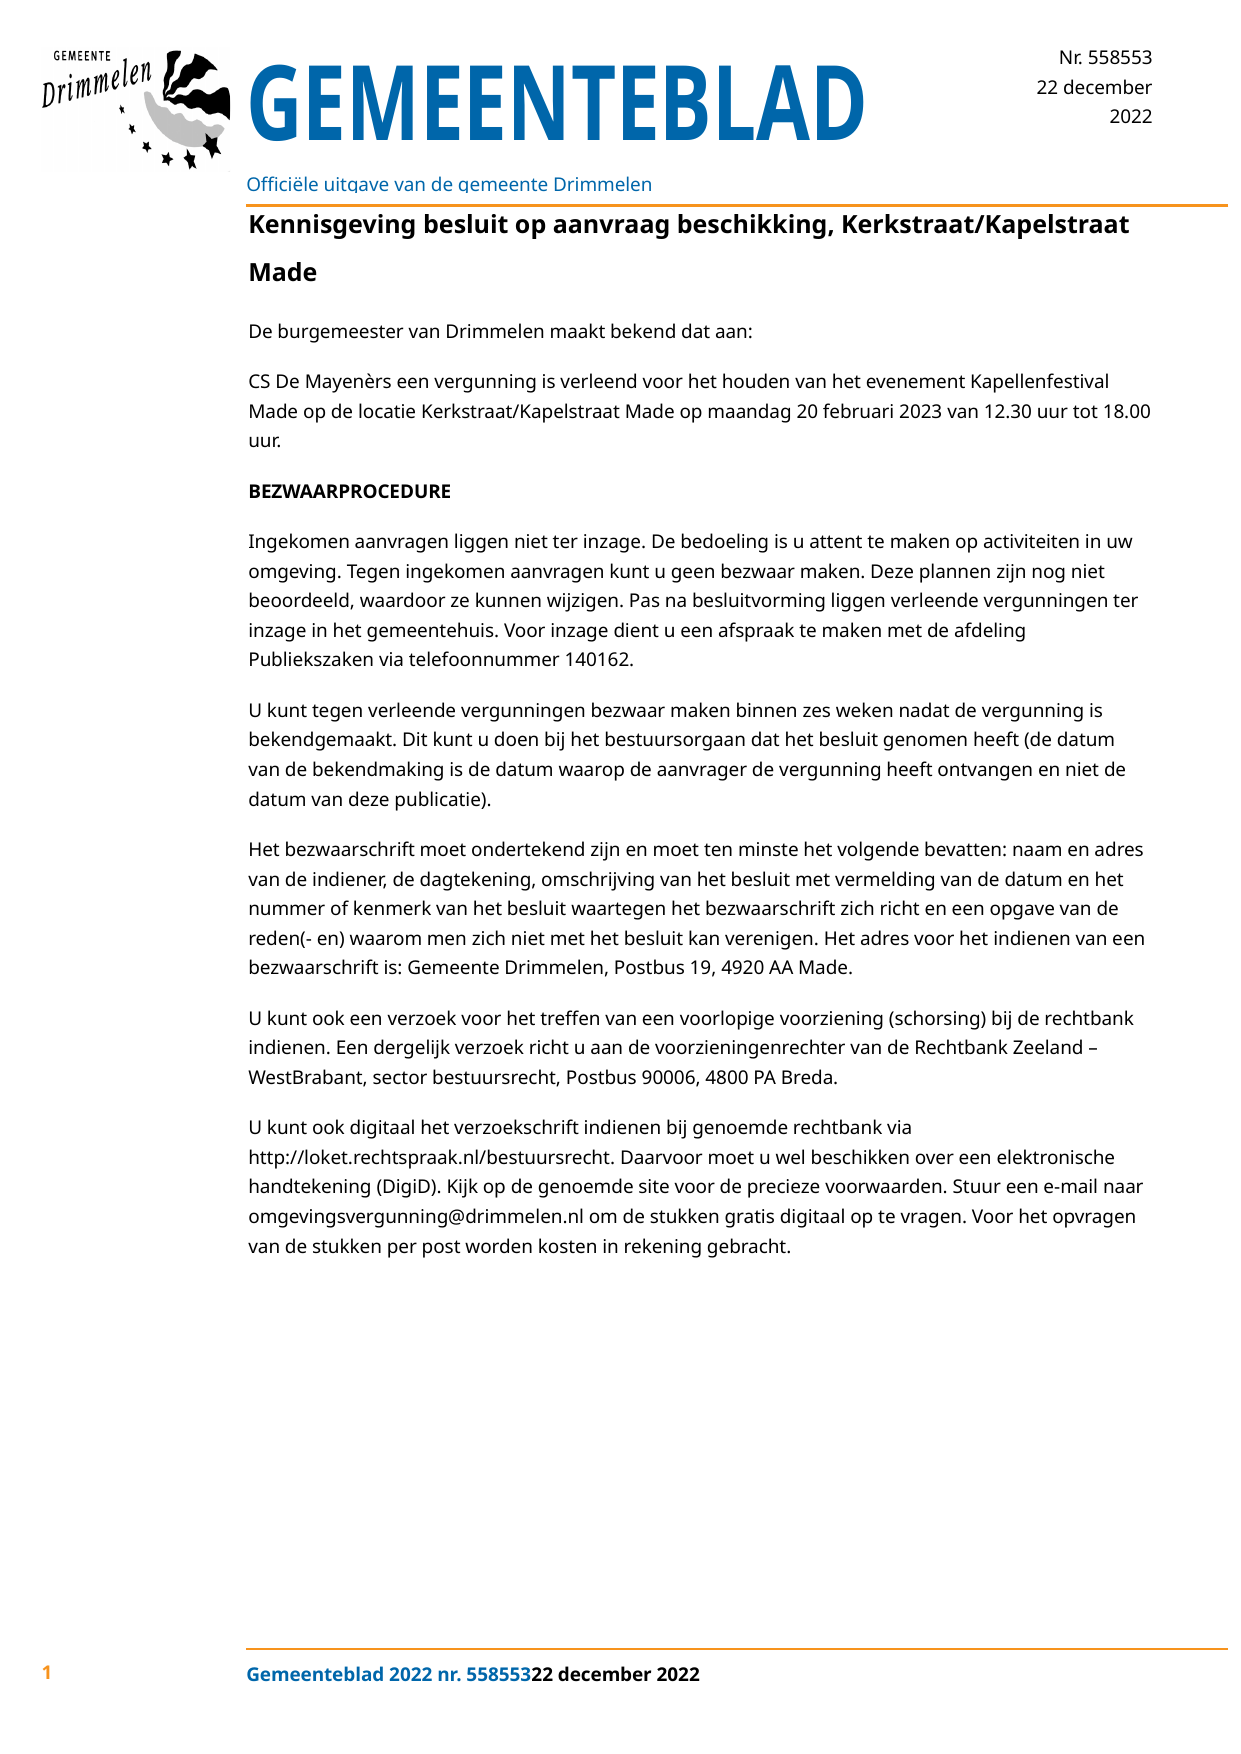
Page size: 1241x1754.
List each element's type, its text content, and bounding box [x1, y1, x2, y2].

picture [41, 47, 231, 172]
text Het bezwaarschrift moet ondertekend zijn en moet ten minste het volgende bevatten: naam en adres van de indiener, de dagtekening, omschrijving van het besluit met vermelding van de datum en het nummer of kenmerk van het besluit waartegen het bezwaarschrift zich richt en een opgave van de reden(- en) waarom men zich niet met het besluit kan verenigen. Het adres voor het indienen van een bezwaarschrift is: Gemeente Drimmelen, Postbus 19, 4920 AA Made. [248, 836, 1152, 980]
text De burgemeester van Drimmelen maakt bekend dat aan: [248, 318, 1152, 344]
text U kunt ook digitaal het verzoekschrift indienen bij genoemde rechtbank via http://loket.rechtspraak.nl/bestuursrecht. Daarvoor moet u wel beschikken over een elektronische handtekening (DigiD). Kijk op de genoemde site voor de precieze voorwaarden. Stuur een e-mail naar omgevingsvergunning@drimmelen.nl om de stukken gratis digitaal op te vragen. Voor het opvragen van de stukken per post worden kosten in rekening gebracht. [248, 1114, 1152, 1259]
text U kunt ook een verzoek voor het treffen van een voorlopige voorziening (schorsing) bij de rechtbank indienen. Een dergelijk verzoek richt u aan de voorzieningenrechter van de Rechtbank Zeeland – WestBrabant, sector bestuursrecht, Postbus 90006, 4800 PA Breda. [248, 1005, 1152, 1090]
text CS De Mayenèrs een vergunning is verleend voor het houden van het evenement Kapellenfestival Made op de locatie Kerkstraat/Kapelstraat Made op maandag 20 februari 2023 van 12.30 uur tot 18.00 uur. [248, 368, 1152, 453]
text Kennisgeving besluit op aanvraag beschikking, Kerkstraat/Kapelstraat Made [248, 207, 1152, 288]
text Ingekomen aanvragen liggen niet ter inzage. De bedoeling is u attent te maken op activiteiten in uw omgeving. Tegen ingekomen aanvragen kunt u geen bezwaar maken. Deze plannen zijn nog niet beoordeeld, waardoor ze kunnen wijzigen. Pas na besluitvorming liggen verleende vergunningen ter inzage in het gemeentehuis. Voor inzage dient u een afspraak te maken met de afdeling Publiekszaken via telefoonnummer 140162. [248, 528, 1152, 672]
text U kunt tegen verleende vergunningen bezwaar maken binnen zes weken nadat de vergunning is bekendgemaakt. Dit kunt u doen bij het bestuursorgaan dat het besluit genomen heeft (de datum van de bekendmaking is de datum waarop de aanvrager de vergunning heeft ontvangen en niet de datum van deze publicatie). [248, 697, 1152, 812]
text BEZWAARPROCEDURE [248, 478, 1152, 504]
